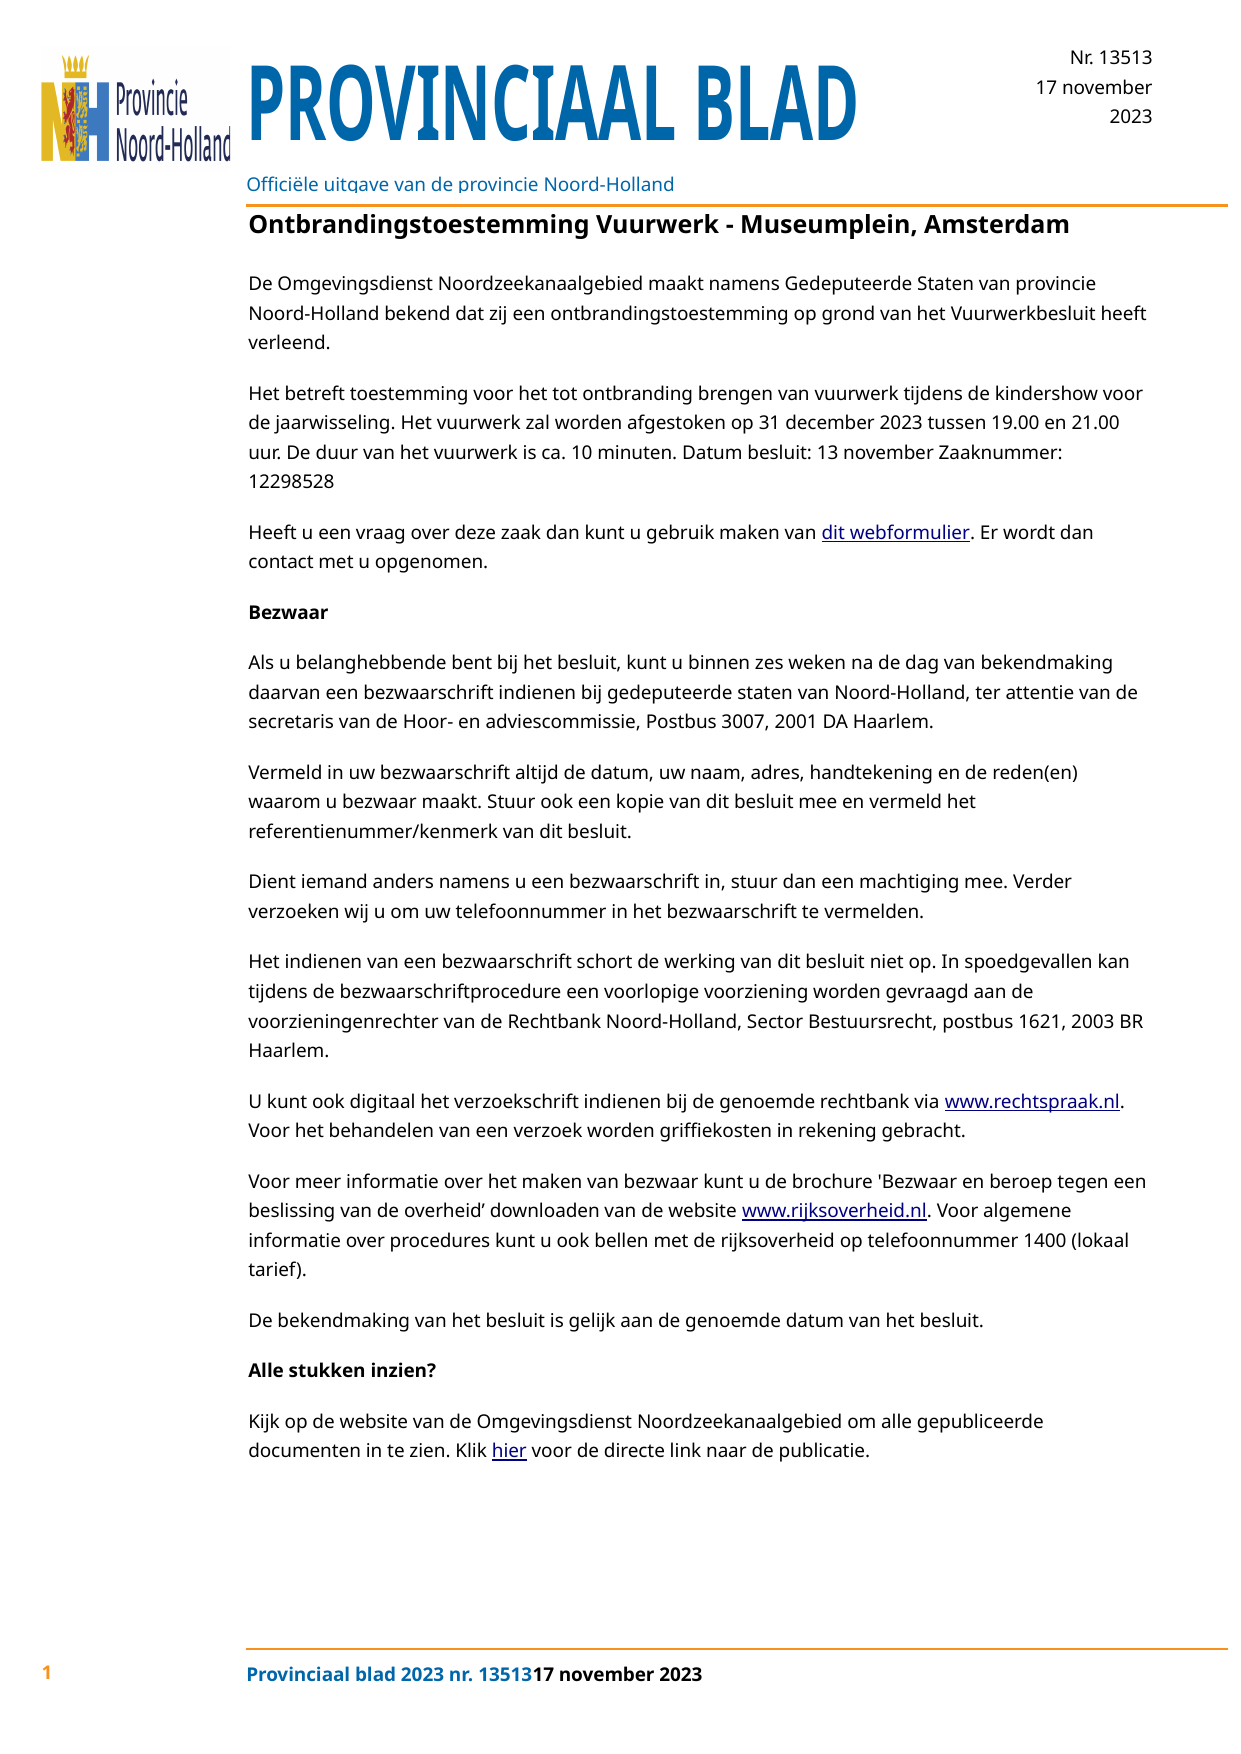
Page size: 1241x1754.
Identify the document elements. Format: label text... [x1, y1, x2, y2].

text De bekendmaking van het besluit is gelijk aan de genoemde datum van het besluit. [248, 1307, 1152, 1333]
text Ontbrandingstoestemming Vuurwerk - Museumplein, Amsterdam [248, 207, 1152, 241]
picture [41, 47, 231, 172]
text Dient iemand anders namens u een bezwaarschrift in, stuur dan een machtiging mee. Verder verzoeken wij u om uw telefoonnummer in het bezwaarschrift te vermelden. [248, 869, 1152, 924]
text Bezwaar [248, 599, 1152, 625]
text Heeft u een vraag over deze zaak dan kunt u gebruik maken van dit webformulier. Er wordt dan contact met u opgenomen. [248, 519, 1152, 574]
text Het indienen van een bezwaarschrift schort de werking van dit besluit niet op. In spoedgevallen kan tijdens de bezwaarschriftprocedure een voorlopige voorziening worden gevraagd aan de voorzieningenrechter van de Rechtbank Noord-Holland, Sector Bestuursrecht, postbus 1621, 2003 BR Haarlem. [248, 949, 1152, 1063]
text Kijk op de website van de Omgevingsdienst Noordzeekanaalgebied om alle gepubliceerde documenten in te zien. Klik hier voor de directe link naar de publicatie. [248, 1408, 1152, 1463]
text Voor meer informatie over het maken van bezwaar kunt u de brochure 'Bezwaar en beroep tegen een beslissing van de overheid’ downloaden van de website www.rijksoverheid.nl. Voor algemene informatie over procedures kunt u ook bellen met de rijksoverheid op telefoonnummer 1400 (lokaal tarief). [248, 1168, 1152, 1282]
text Vermeld in uw bezwaarschrift altijd de datum, uw naam, adres, handtekening en de reden(en) waarom u bezwaar maakt. Stuur ook een kopie van dit besluit mee en vermeld het referentienummer/kenmerk van dit besluit. [248, 759, 1152, 844]
text De Omgevingsdienst Noordzeekanaalgebied maakt namens Gedeputeerde Staten van provincie Noord-Holland bekend dat zij een ontbrandingstoestemming op grond van het Vuurwerkbesluit heeft verleend. [248, 270, 1152, 355]
text Alle stukken inzien? [248, 1357, 1152, 1383]
text U kunt ook digitaal het verzoekschrift indienen bij de genoemde rechtbank via www.rechtspraak.nl. Voor het behandelen van een verzoek worden griffiekosten in rekening gebracht. [248, 1088, 1152, 1143]
text Het betreft toestemming voor het tot ontbranding brengen van vuurwerk tijdens de kindershow voor de jaarwisseling. Het vuurwerk zal worden afgestoken op 31 december 2023 tussen 19.00 en 21.00 uur. De duur van het vuurwerk is ca. 10 minuten. Datum besluit: 13 november Zaaknummer: 12298528 [248, 380, 1152, 494]
text Als u belanghebbende bent bij het besluit, kunt u binnen zes weken na de dag van bekendmaking daarvan een bezwaarschrift indienen bij gedeputeerde staten van Noord-Holland, ter attentie van de secretaris van de Hoor- en adviescommissie, Postbus 3007, 2001 DA Haarlem. [248, 649, 1152, 734]
